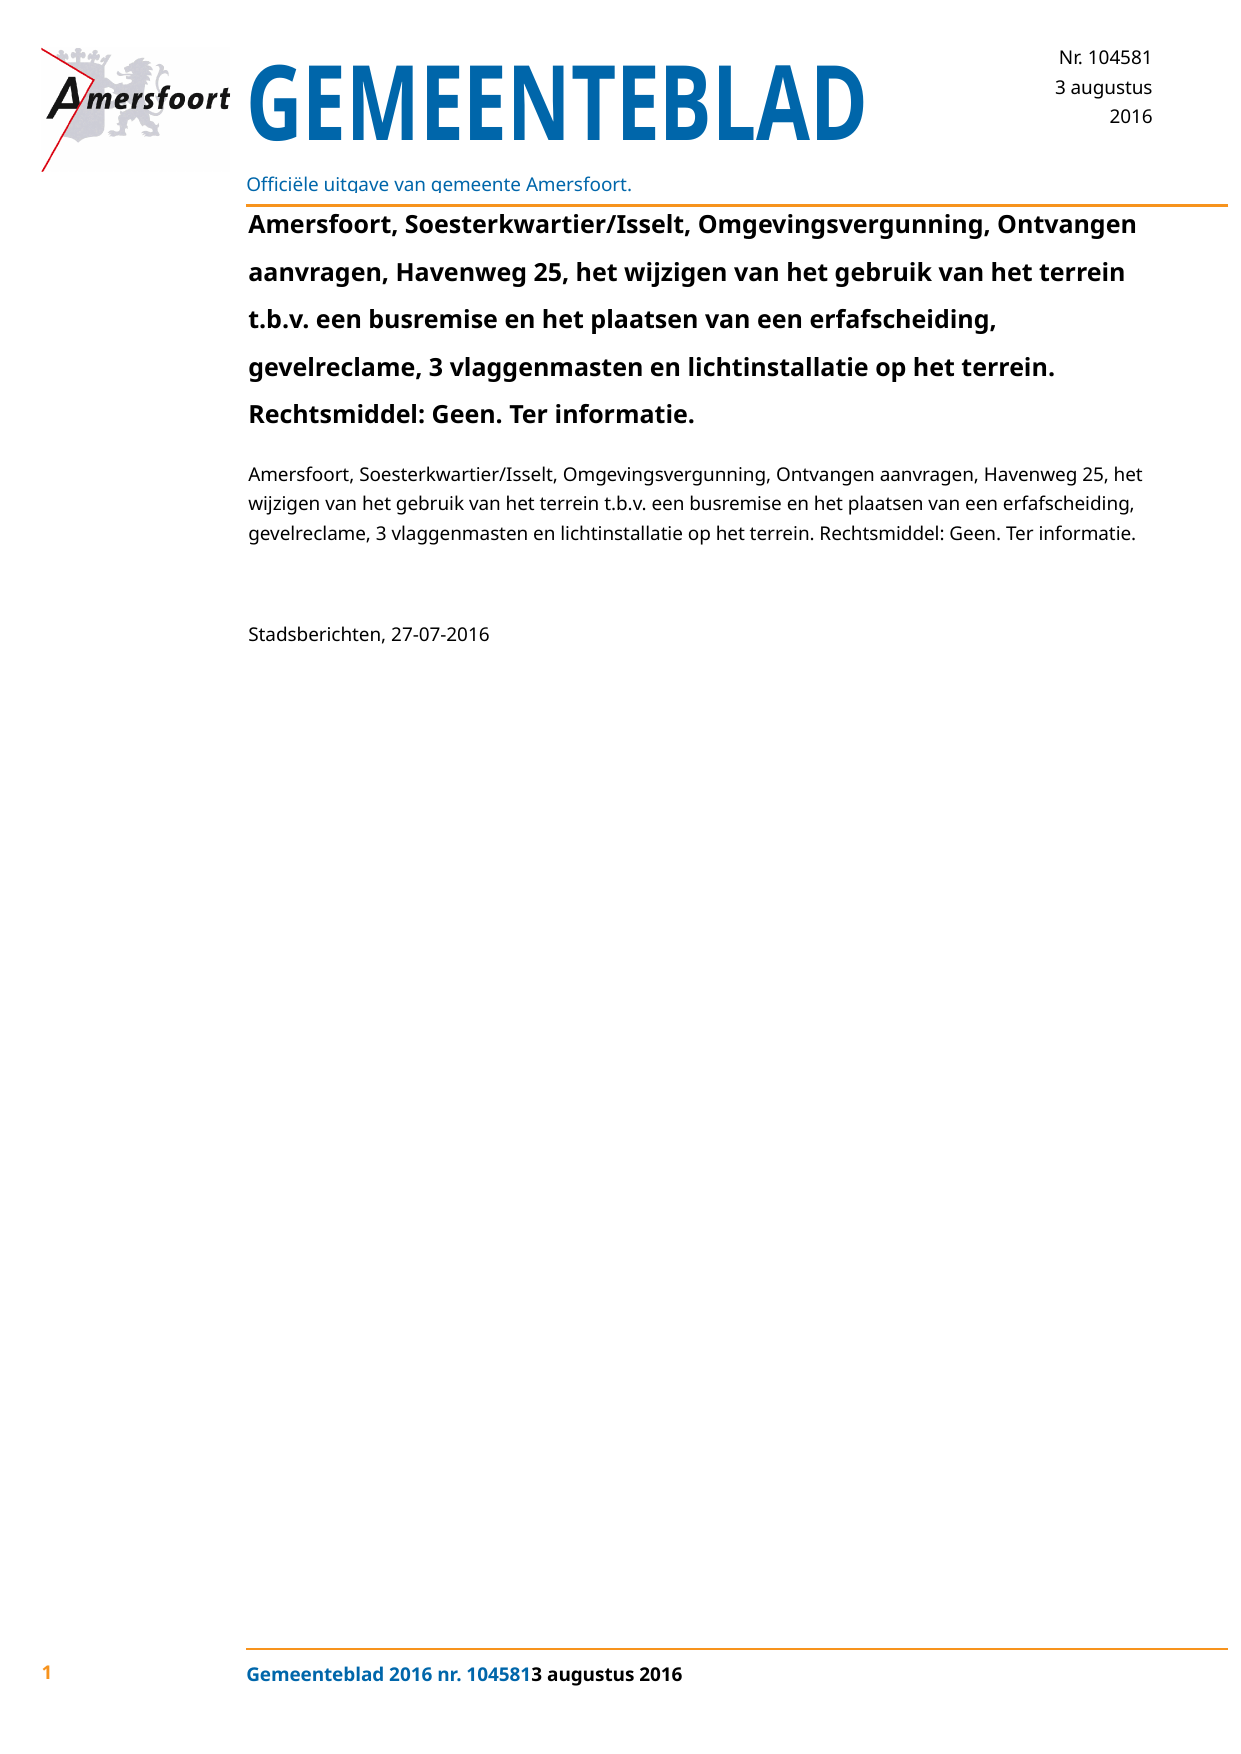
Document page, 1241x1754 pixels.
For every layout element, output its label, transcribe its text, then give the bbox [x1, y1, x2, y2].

text Stadsberichten, 27-07-2016 [248, 621, 1152, 646]
picture [41, 47, 231, 172]
text Amersfoort, Soesterkwartier/Isselt, Omgevingsvergunning, Ontvangen aanvragen, Havenweg 25, het wijzigen van het gebruik van het terrein t.b.v. een busremise en het plaatsen van een erfafscheiding, gevelreclame, 3 vlaggenmasten en lichtinstallatie op het terrein. Rechtsmiddel: Geen. Ter informatie. [248, 207, 1152, 431]
text Amersfoort, Soesterkwartier/Isselt, Omgevingsvergunning, Ontvangen aanvragen, Havenweg 25, het wijzigen van het gebruik van het terrein t.b.v. een busremise en het plaatsen van een erfafscheiding, gevelreclame, 3 vlaggenmasten en lichtinstallatie op het terrein. Rechtsmiddel: Geen. Ter informatie. [248, 461, 1152, 546]
